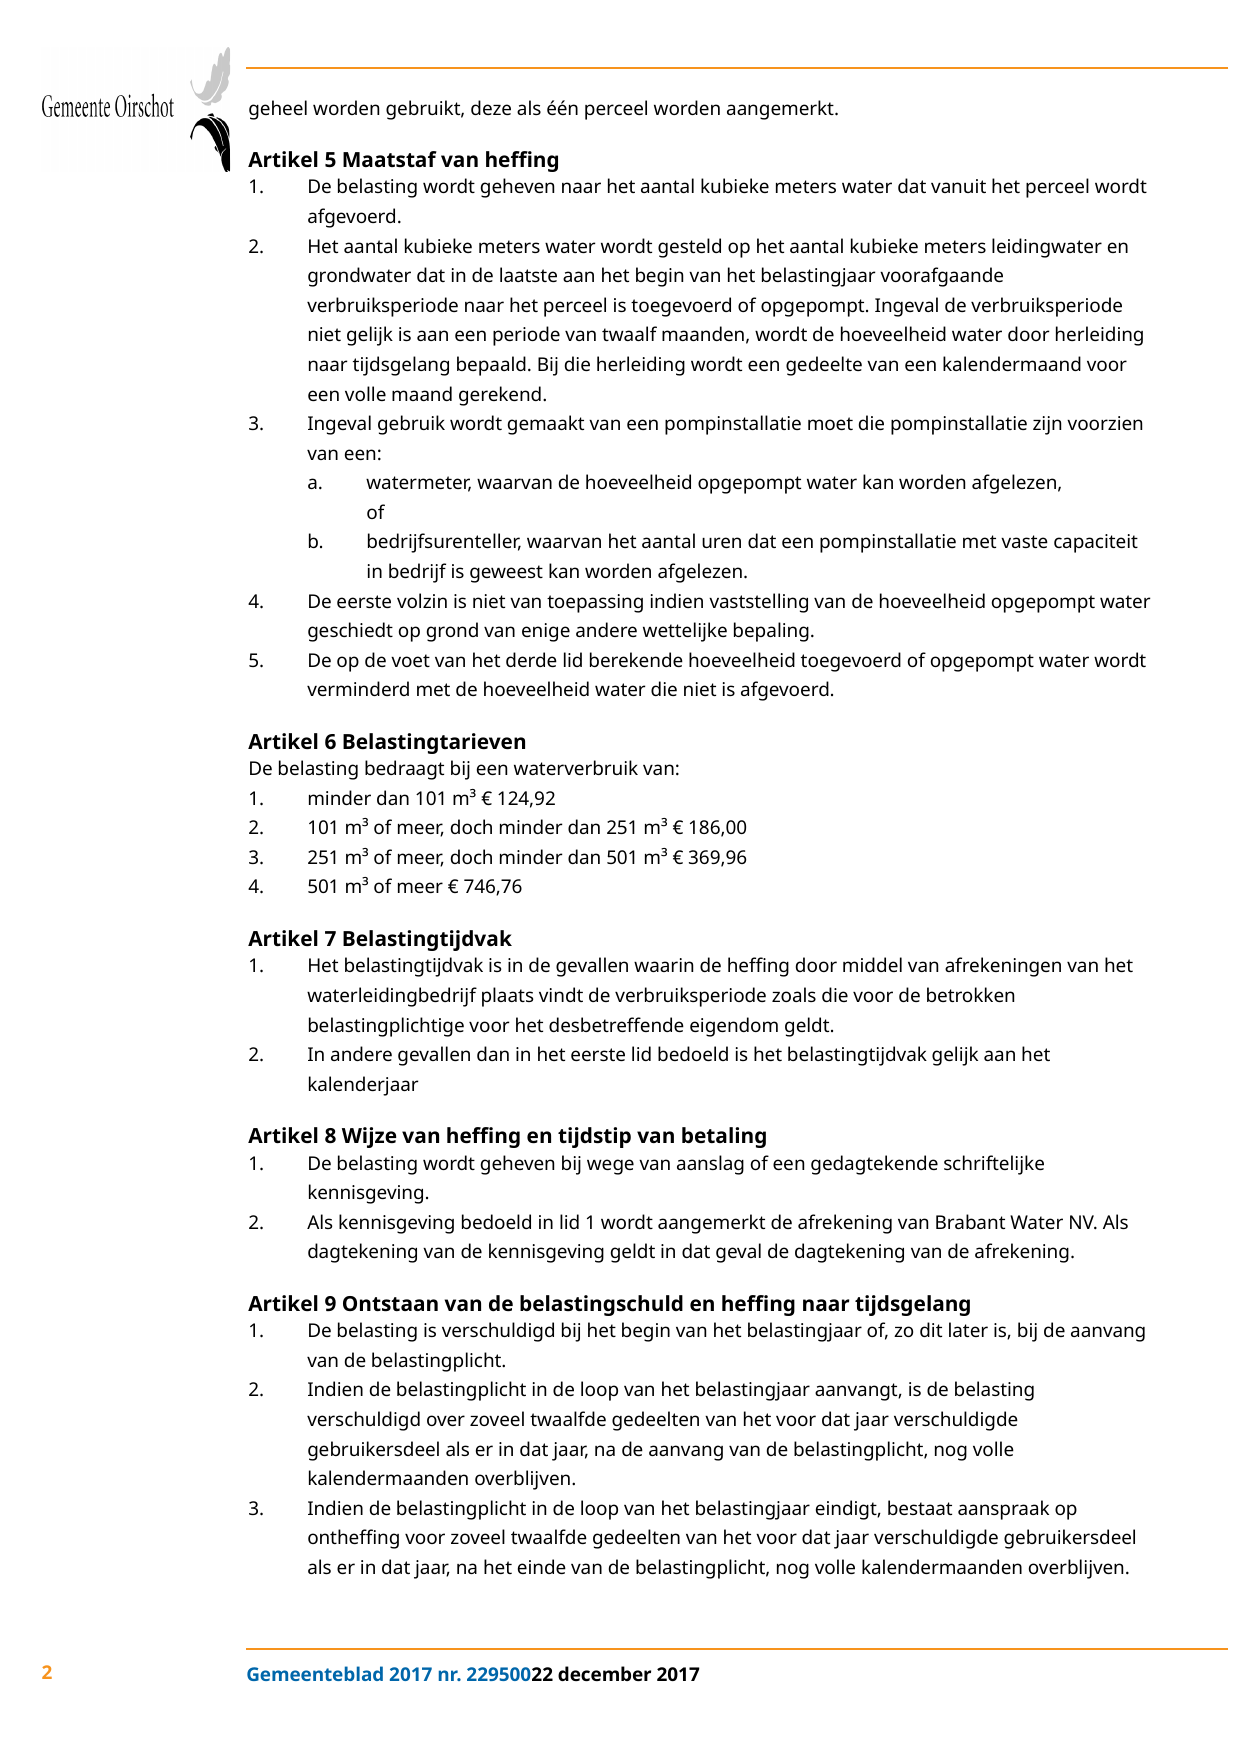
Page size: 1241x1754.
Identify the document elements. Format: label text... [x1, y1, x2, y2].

list Het belastingtijdvak is in de gevallen waarin de heffing door middel van afrekeningen van het waterleidingbedrijf plaats vindt de verbruiksperiode zoals die voor de betrokken belastingplichtige voor het desbetreffende eigendom geldt. [248, 953, 1152, 1037]
list 101 m³ of meer, doch minder dan 251 m³ € 186,00 [248, 814, 1152, 840]
list bedrijfsurenteller, waarvan het aantal uren dat een pompinstallatie met vaste capaciteit in bedrijf is geweest kan worden afgelezen. [307, 529, 1152, 584]
text De belasting bedraagt bij een waterverbruik van: [248, 755, 1152, 781]
list In andere gevallen dan in het eerste lid bedoeld is het belastingtijdvak gelijk aan het kalenderjaar [248, 1041, 1152, 1097]
list De belasting is verschuldigd bij het begin van het belastingjaar of, zo dit later is, bij de aanvang van de belastingplicht. [248, 1317, 1152, 1373]
text Artikel 7 Belastingtijdvak [248, 924, 1152, 953]
list De eerste volzin is niet van toepassing indien vaststelling van de hoeveelheid opgepompt water geschiedt op grond van enige andere wettelijke bepaling. [248, 588, 1152, 643]
list Ingeval gebruik wordt gemaakt van een pompinstallatie moet die pompinstallatie zijn voorzien van een: [248, 410, 1152, 466]
list minder dan 101 m³ € 124,92 [248, 785, 1152, 811]
list Indien de belastingplicht in de loop van het belastingjaar eindigt, bestaat aanspraak op ontheffing voor zoveel twaalfde gedeelten van het voor dat jaar verschuldigde gebruikersdeel als er in dat jaar, na het einde van de belastingplicht, nog volle kalendermaanden overblijven. [248, 1495, 1152, 1580]
text geheel worden gebruikt, deze als één perceel worden aangemerkt. [248, 95, 1152, 121]
list De belasting wordt geheven naar het aantal kubieke meters water dat vanuit het perceel wordt afgevoerd. [248, 174, 1152, 229]
text Artikel 5 Maatstaf van heffing [248, 145, 1152, 174]
picture [41, 47, 231, 172]
text Artikel 9 Ontstaan van de belastingschuld en heffing naar tijdsgelang [248, 1289, 1152, 1317]
text Artikel 8 Wijze van heffing en tijdstip van betaling [248, 1121, 1152, 1150]
list 501 m³ of meer € 746,76 [248, 874, 1152, 899]
list Indien de belastingplicht in de loop van het belastingjaar aanvangt, is de belasting verschuldigd over zoveel twaalfde gedeelten van het voor dat jaar verschuldigde gebruikersdeel als er in dat jaar, na de aanvang van de belastingplicht, nog volle kalendermaanden overblijven. [248, 1377, 1152, 1491]
list watermeter, waarvan de hoeveelheid opgepompt water kan worden afgelezen, [307, 469, 1152, 495]
list of [307, 499, 1152, 525]
list Het aantal kubieke meters water wordt gesteld op het aantal kubieke meters leidingwater en grondwater dat in de laatste aan het begin van het belastingjaar voorafgaande verbruiksperiode naar het perceel is toegevoerd of opgepompt. Ingeval de verbruiksperiode niet gelijk is aan een periode van twaalf maanden, wordt de hoeveelheid water door herleiding naar tijdsgelang bepaald. Bij die herleiding wordt een gedeelte van een kalendermaand voor een volle maand gerekend. [248, 233, 1152, 406]
text Artikel 6 Belastingtarieven [248, 727, 1152, 755]
list Als kennisgeving bedoeld in lid 1 wordt aangemerkt de afrekening van Brabant Water NV. Als dagtekening van de kennisgeving geldt in dat geval de dagtekening van de afrekening. [248, 1209, 1152, 1264]
list De belasting wordt geheven bij wege van aanslag of een gedagtekende schriftelijke kennisgeving. [248, 1150, 1152, 1205]
list De op de voet van het derde lid berekende hoeveelheid toegevoerd of opgepompt water wordt verminderd met de hoeveelheid water die niet is afgevoerd. [248, 647, 1152, 702]
list 251 m³ of meer, doch minder dan 501 m³ € 369,96 [248, 844, 1152, 870]
